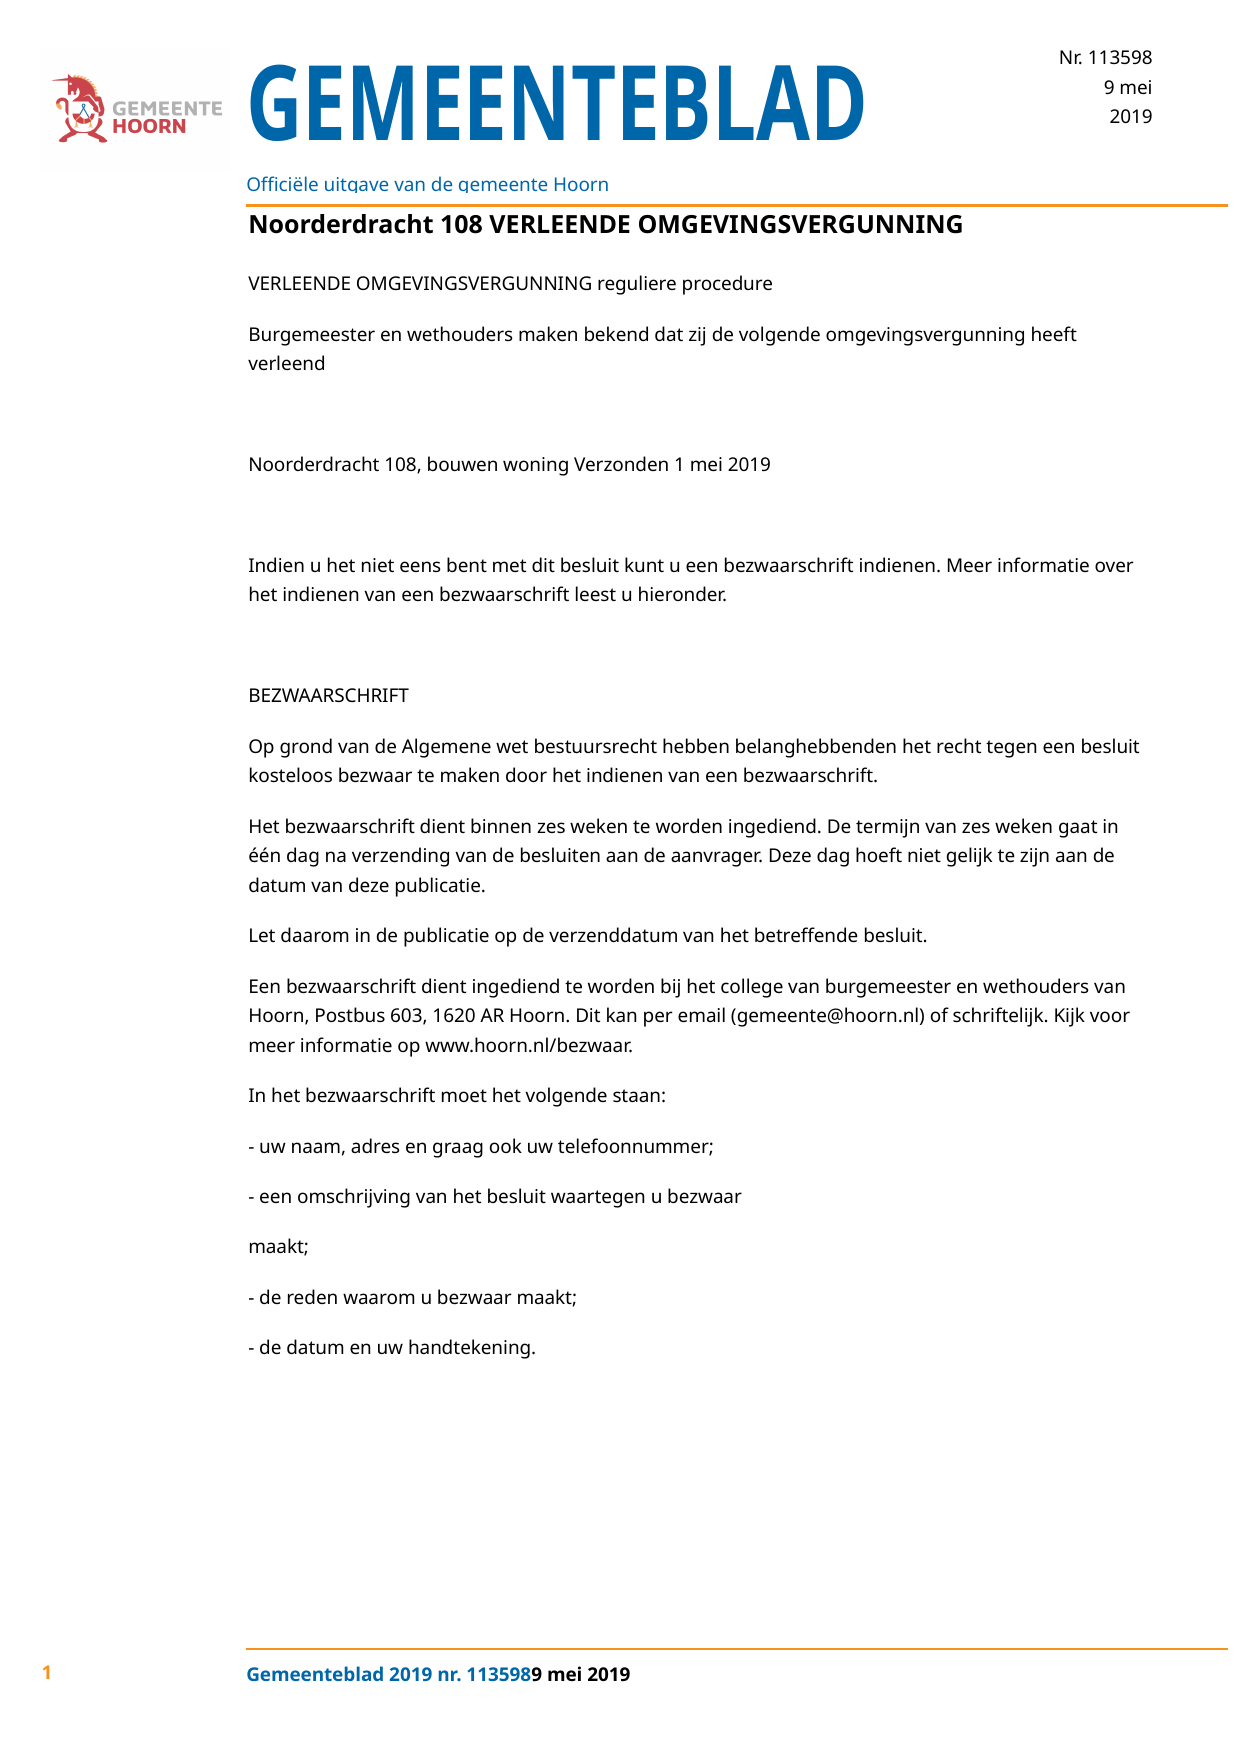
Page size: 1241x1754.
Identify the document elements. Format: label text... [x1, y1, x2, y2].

text VERLEENDE OMGEVINGSVERGUNNING reguliere procedure [248, 270, 1152, 296]
text Indien u het niet eens bent met dit besluit kunt u een bezwaarschrift indienen. Meer informatie over het indienen van een bezwaarschrift leest u hieronder. [248, 552, 1152, 607]
text In het bezwaarschrift moet het volgende staan: [248, 1082, 1152, 1108]
picture [41, 47, 231, 172]
text maakt; [248, 1234, 1152, 1259]
text Op grond van de Algemene wet bestuursrecht hebben belanghebbenden het recht tegen een besluit kosteloos bezwaar te maken door het indienen van een bezwaarschrift. [248, 733, 1152, 788]
text Let daarom in de publicatie op de verzenddatum van het betreffende besluit. [248, 922, 1152, 948]
text Burgemeester en wethouders maken bekend dat zij de volgende omgevingsvergunning heeft verleend [248, 321, 1152, 376]
text - de datum en uw handtekening. [248, 1334, 1152, 1360]
text Het bezwaarschrift dient binnen zes weken te worden ingediend. De termijn van zes weken gaat in één dag na verzending van de besluiten aan de aanvrager. Deze dag hoeft niet gelijk te zijn aan de datum van deze publicatie. [248, 813, 1152, 898]
text - een omschrijving van het besluit waartegen u bezwaar [248, 1183, 1152, 1209]
text - de reden waarom u bezwaar maakt; [248, 1284, 1152, 1310]
text BEZWAARSCHRIFT [248, 682, 1152, 708]
text Een bezwaarschrift dient ingediend te worden bij het college van burgemeester en wethouders van Hoorn, Postbus 603, 1620 AR Hoorn. Dit kan per email (gemeente@hoorn.nl) of schriftelijk. Kijk voor meer informatie op www.hoorn.nl/bezwaar. [248, 973, 1152, 1058]
text - uw naam, adres en graag ook uw telefoonnummer; [248, 1133, 1152, 1158]
text Noorderdracht 108 VERLEENDE OMGEVINGSVERGUNNING [248, 207, 1152, 241]
text Noorderdracht 108, bouwen woning Verzonden 1 mei 2019 [248, 451, 1152, 477]
